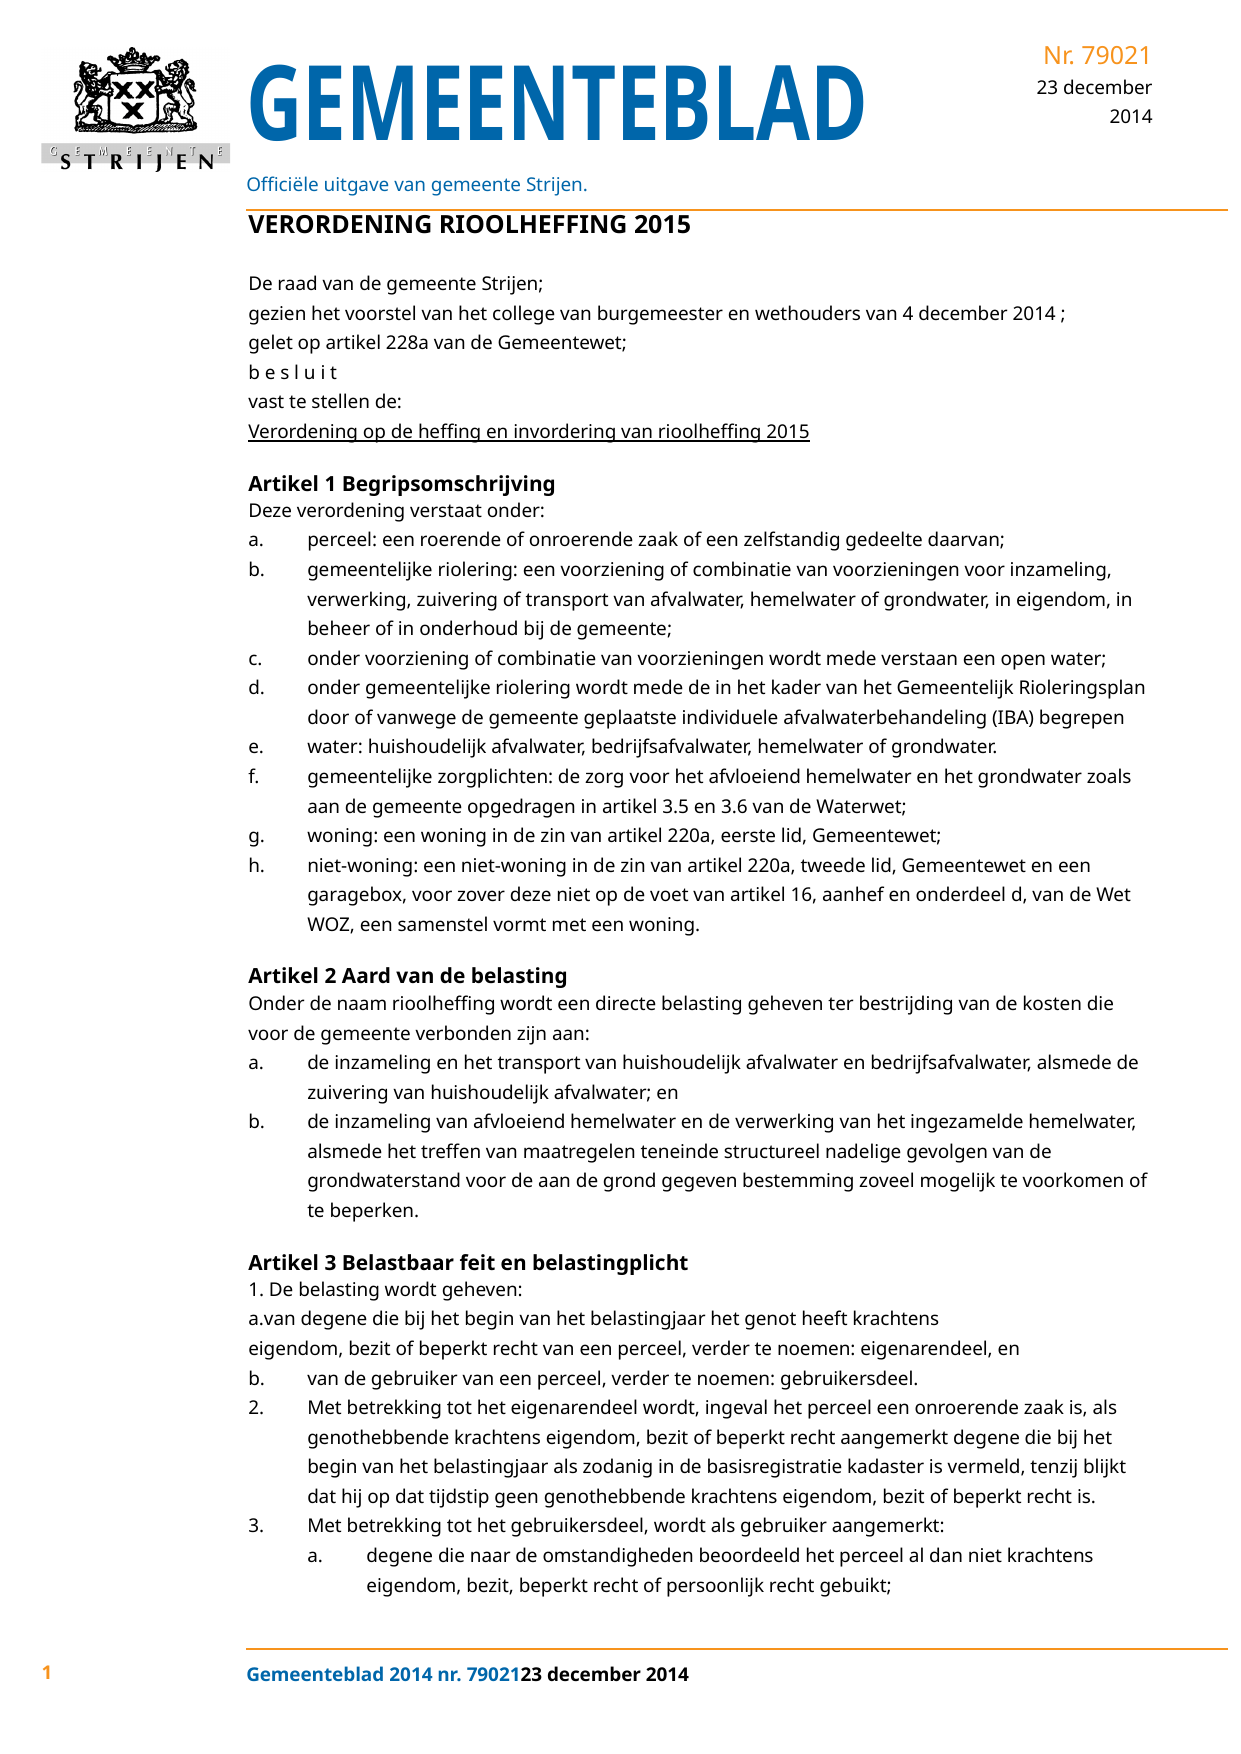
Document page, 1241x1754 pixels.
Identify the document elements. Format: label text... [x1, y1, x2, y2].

list woning: een woning in de zin van artikel 220a, eerste lid, Gemeentewet; [248, 822, 1152, 848]
list Met betrekking tot het eigenarendeel wordt, ingeval het perceel een onroerende zaak is, als genothebbende krachtens eigendom, bezit of beperkt recht aangemerkt degene die bij het begin van het belastingjaar als zodanig in de basisregistratie kadaster is vermeld, tenzij blijkt dat hij op dat tijdstip geen genothebbende krachtens eigendom, bezit of beperkt recht is. [248, 1394, 1152, 1509]
list perceel: een roerende of onroerende zaak of een zelfstandig gedeelte daarvan; [248, 527, 1152, 552]
list degene die naar de omstandigheden beoordeeld het perceel al dan niet krachtens eigendom, bezit, beperkt recht of persoonlijk recht gebuikt; [307, 1542, 1152, 1598]
text b e s l u i t [248, 359, 1152, 385]
text Deze verordening verstaat onder: [248, 497, 1152, 523]
text Artikel 2 Aard van de belasting [248, 962, 1152, 990]
list de inzameling en het transport van huishoudelijk afvalwater en bedrijfsafvalwater, alsmede de zuivering van huishoudelijk afvalwater; en [248, 1049, 1152, 1104]
text Artikel 1 Begripsomschrijving [248, 469, 1152, 497]
list van de gebruiker van een perceel, verder te noemen: gebruikersdeel. [248, 1365, 1152, 1391]
text eigendom, bezit of beperkt recht van een perceel, verder te noemen: eigenarendeel, en [248, 1335, 1152, 1361]
text gelet op artikel 228a van de Gemeentewet; [248, 329, 1152, 355]
list onder voorziening of combinatie van voorzieningen wordt mede verstaan een open water; [248, 645, 1152, 671]
list de inzameling van afvloeiend hemelwater en de verwerking van het ingezamelde hemelwater, alsmede het treffen van maatregelen teneinde structureel nadelige gevolgen van de grondwaterstand voor de aan de grond gegeven bestemming zoveel mogelijk te voorkomen of te beperken. [248, 1108, 1152, 1223]
text Onder de naam rioolheffing wordt een directe belasting geheven ter bestrijding van de kosten die voor de gemeente verbonden zijn aan: [248, 990, 1152, 1045]
text gezien het voorstel van het college van burgemeester en wethouders van 4 december 2014 ; [248, 300, 1152, 326]
text Artikel 3 Belastbaar feit en belastingplicht [248, 1248, 1152, 1276]
list niet-woning: een niet-woning in de zin van artikel 220a, tweede lid, Gemeentewet en een garagebox, voor zover deze niet op de voet van artikel 16, aanhef en onderdeel d, van de Wet WOZ, een samenstel vormt met een woning. [248, 852, 1152, 937]
text VERORDENING RIOOLHEFFING 2015 [248, 211, 1152, 241]
list onder gemeentelijke riolering wordt mede de in het kader van het Gemeentelijk Rioleringsplan door of vanwege de gemeente geplaatste individuele afvalwaterbehandeling (IBA) begrepen [248, 674, 1152, 730]
list Met betrekking tot het gebruikersdeel, wordt als gebruiker aangemerkt: [248, 1513, 1152, 1538]
text vast te stellen de: [248, 389, 1152, 414]
text Verordening op de heffing en invordering van rioolheffing 2015 [248, 418, 1152, 444]
list gemeentelijke riolering: een voorziening of combinatie van voorzieningen voor inzameling, verwerking, zuivering of transport van afvalwater, hemelwater of grondwater, in eigendom, in beheer of in onderhoud bij de gemeente; [248, 556, 1152, 641]
text a.van degene die bij het begin van het belastingjaar het genot heeft krachtens [248, 1306, 1152, 1331]
list water: huishoudelijk afvalwater, bedrijfsafvalwater, hemelwater of grondwater. [248, 734, 1152, 759]
list gemeentelijke zorgplichten: de zorg voor het afvloeiend hemelwater en het grondwater zoals aan de gemeente opgedragen in artikel 3.5 en 3.6 van de Waterwet; [248, 763, 1152, 819]
text De raad van de gemeente Strijen; [248, 270, 1152, 296]
text 1. De belasting wordt geheven: [248, 1276, 1152, 1302]
picture [41, 47, 231, 172]
